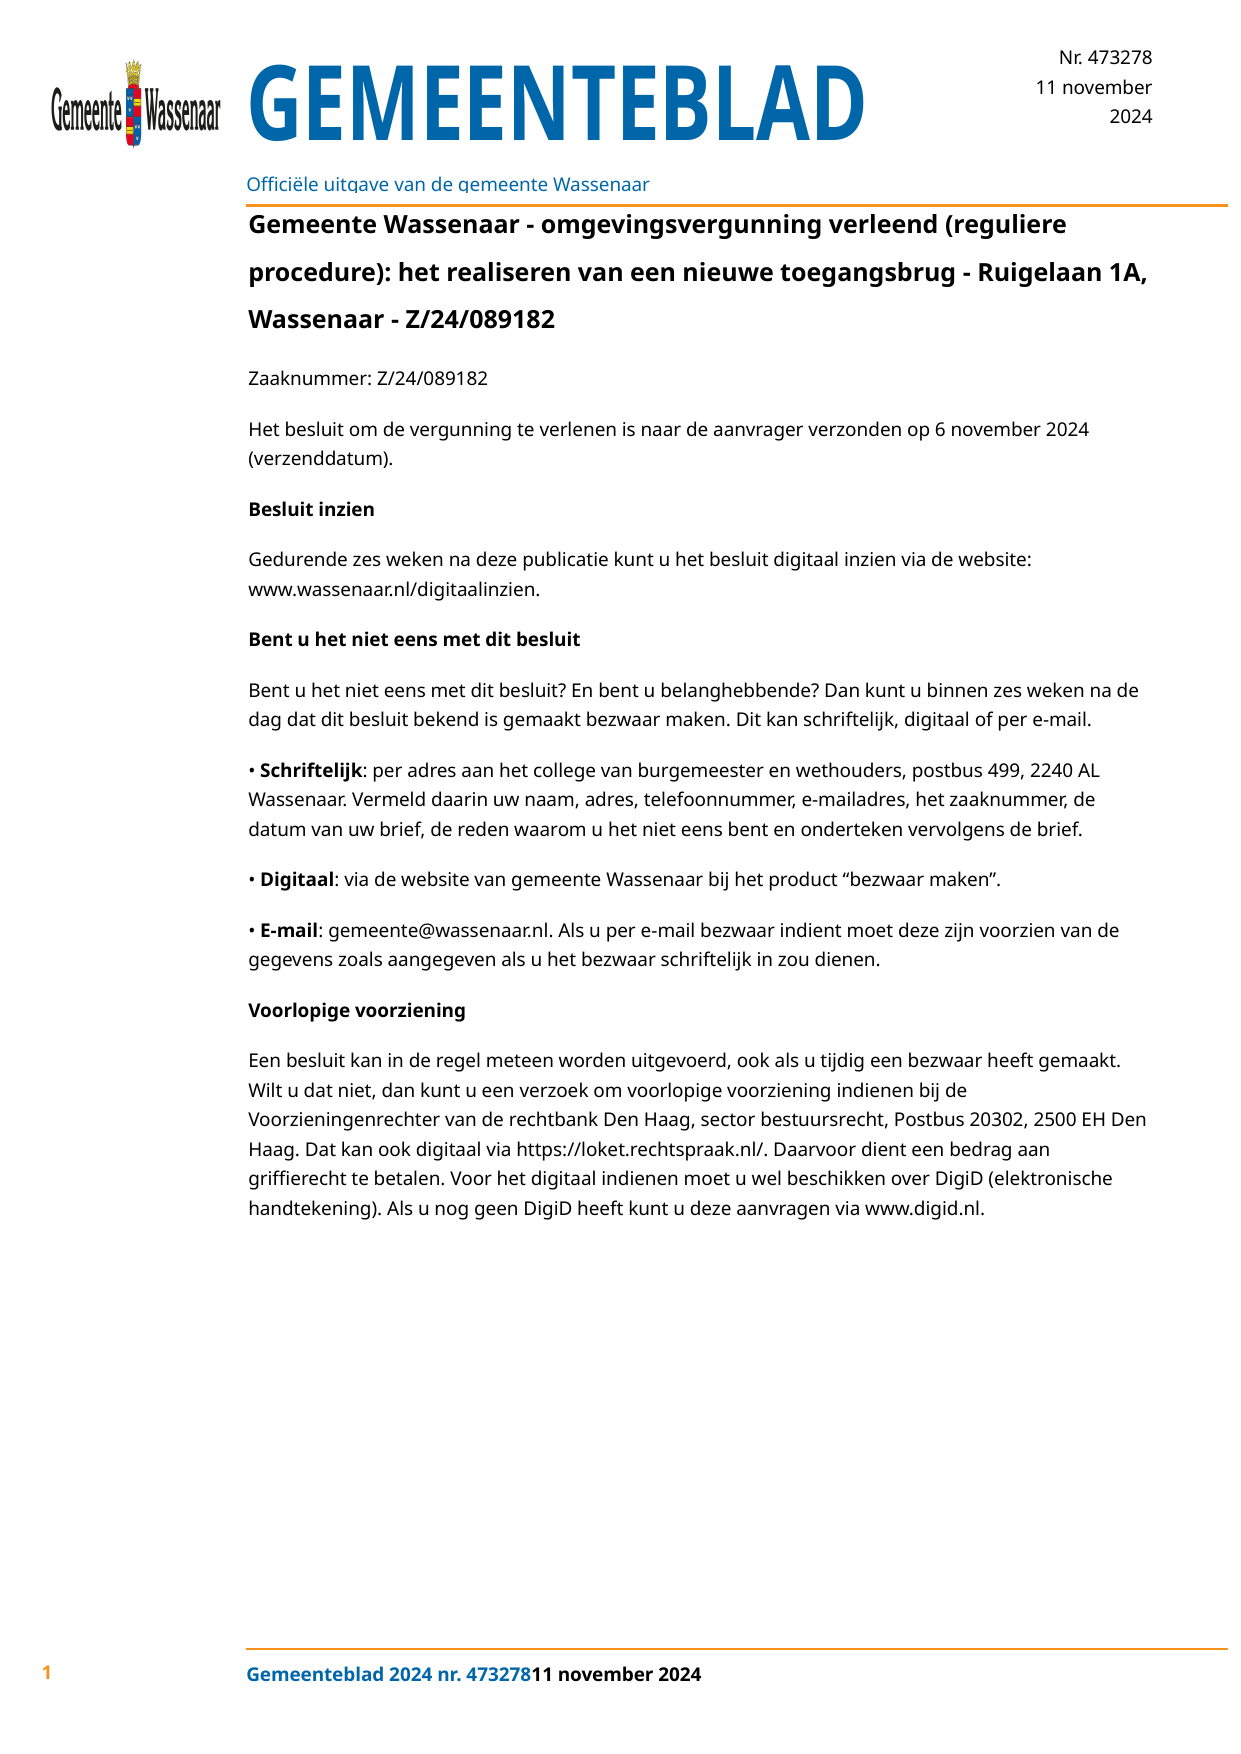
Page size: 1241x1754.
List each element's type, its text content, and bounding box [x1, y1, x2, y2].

text Besluit inzien [248, 496, 1152, 522]
text Het besluit om de vergunning te verlenen is naar de aanvrager verzonden op 6 november 2024 (verzenddatum). [248, 416, 1152, 471]
text • E-mail: gemeente@wassenaar.nl. Als u per e-mail bezwaar indient moet deze zijn voorzien van de gegevens zoals aangegeven als u het bezwaar schriftelijk in zou dienen. [248, 917, 1152, 972]
text Bent u het niet eens met dit besluit [248, 626, 1152, 652]
text • Schriftelijk: per adres aan het college van burgemeester en wethouders, postbus 499, 2240 AL Wassenaar. Vermeld daarin uw naam, adres, telefoonnummer, e-mailadres, het zaaknummer, de datum van uw brief, de reden waarom u het niet eens bent en onderteken vervolgens de brief. [248, 757, 1152, 842]
picture [41, 47, 231, 172]
text Zaaknummer: Z/24/089182 [248, 366, 1152, 391]
text Gemeente Wassenaar - omgevingsvergunning verleend (reguliere procedure): het realiseren van een nieuwe toegangsbrug - Ruigelaan 1A, Wassenaar - Z/24/089182 [248, 207, 1152, 336]
text Een besluit kan in de regel meteen worden uitgevoerd, ook als u tijdig een bezwaar heeft gemaakt. Wilt u dat niet, dan kunt u een verzoek om voorlopige voorziening indienen bij de Voorzieningenrechter van de rechtbank Den Haag, sector bestuursrecht, Postbus 20302, 2500 EH Den Haag. Dat kan ook digitaal via https://loket.rechtspraak.nl/. Daarvoor dient een bedrag aan griffierecht te betalen. Voor het digitaal indienen moet u wel beschikken over DigiD (elektronische handtekening). Als u nog geen DigiD heeft kunt u deze aanvragen via www.digid.nl. [248, 1047, 1152, 1221]
text Gedurende zes weken na deze publicatie kunt u het besluit digitaal inzien via de website: www.wassenaar.nl/digitaalinzien. [248, 546, 1152, 602]
text Voorlopige voorziening [248, 997, 1152, 1022]
text Bent u het niet eens met dit besluit? En bent u belanghebbende? Dan kunt u binnen zes weken na de dag dat dit besluit bekend is gemaakt bezwaar maken. Dit kan schriftelijk, digitaal of per e-mail. [248, 677, 1152, 732]
text • Digitaal: via de website van gemeente Wassenaar bij het product “bezwaar maken”. [248, 866, 1152, 892]
